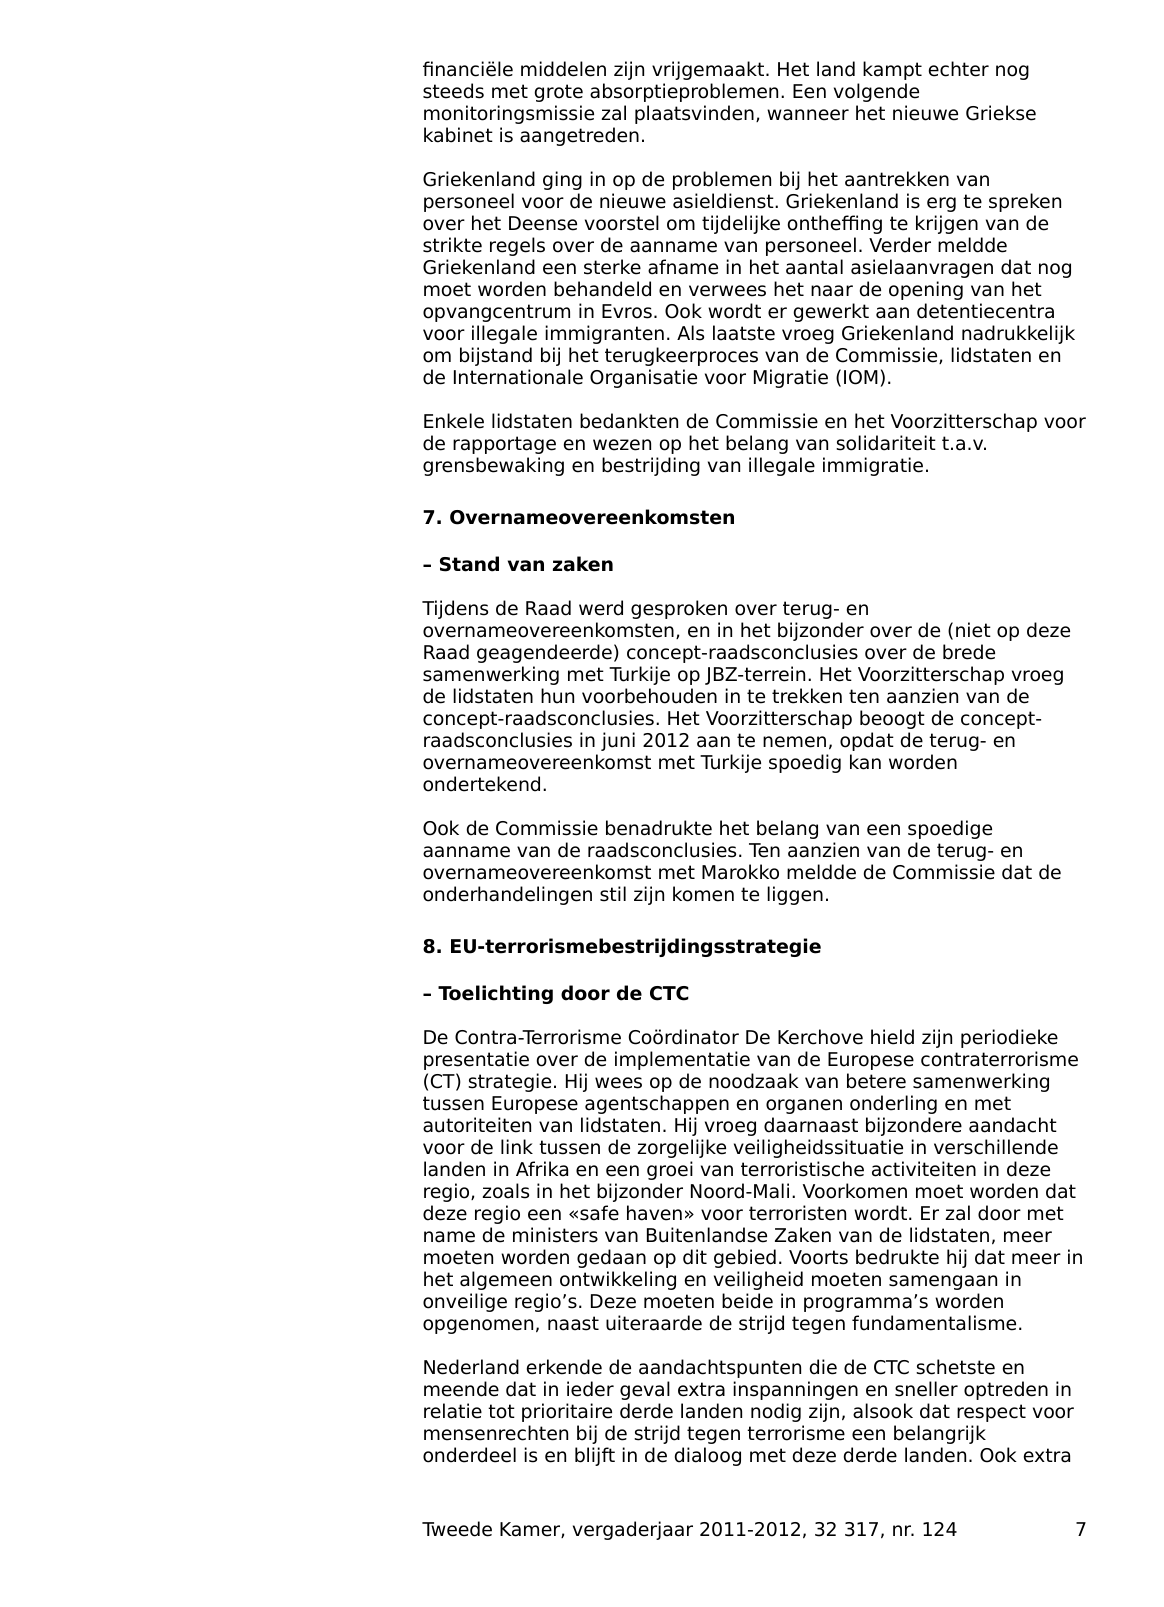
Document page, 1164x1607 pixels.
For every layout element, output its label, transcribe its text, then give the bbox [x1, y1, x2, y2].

text Tijdens de Raad werd gesproken over terug- en overnameovereenkomsten, en in het bijzonder over de (niet op deze Raad geagendeerde) concept-raadsconclusies over de brede samenwerking met Turkije op JBZ-terrein. Het Voorzitterschap vroeg de lidstaten hun voorbehouden in te trekken ten aanzien van de concept-raadsconclusies. Het Voorzitterschap beoogt de concept-raadsconclusies in juni 2012 aan te nemen, opdat de terug- en overnameovereenkomst met Turkije spoedig kan worden ondertekend. [422, 598, 1087, 796]
text Griekenland ging in op de problemen bij het aantrekken van personeel voor de nieuwe asieldienst. Griekenland is erg te spreken over het Deense voorstel om tijdelijke ontheffing te krijgen van de strikte regels over de aanname van personeel. Verder meldde Griekenland een sterke afname in het aantal asielaanvragen dat nog moet worden behandeld en verwees het naar de opening van het opvangcentrum in Evros. Ook wordt er gewerkt aan detentiecentra voor illegale immigranten. Als laatste vroeg Griekenland nadrukkelijk om bijstand bij het terugkeerproces van de Commissie, lidstaten en de Internationale Organisatie voor Migratie (IOM). [422, 169, 1087, 389]
text Ook de Commissie benadrukte het belang van een spoedige aanname van de raadsconclusies. Ten aanzien van de terug- en overnameovereenkomst met Marokko meldde de Commissie dat de onderhandelingen stil zijn komen te liggen. [422, 818, 1087, 906]
subtitle 8. EU-terrorismebestrijdingsstrategie [422, 936, 1087, 958]
subtitle – Toelichting door de CTC [422, 983, 1087, 1005]
subtitle 7. Overnameovereenkomsten [422, 507, 1087, 529]
subtitle – Stand van zaken [422, 554, 1087, 576]
text Nederland erkende de aandachtspunten die de CTC schetste en meende dat in ieder geval extra inspanningen en sneller optreden in relatie tot prioritaire derde landen nodig zijn, alsook dat respect voor mensenrechten bij de strijd tegen terrorisme een belangrijk onderdeel is en blijft in de dialoog met deze derde landen. Ook extra [422, 1357, 1087, 1467]
text Enkele lidstaten bedankten de Commissie en het Voorzitterschap voor de rapportage en wezen op het belang van solidariteit t.a.v. grensbewaking en bestrijding van illegale immigratie. [422, 411, 1087, 477]
text De Contra-Terrorisme Coördinator De Kerchove hield zijn periodieke presentatie over de implementatie van de Europese contraterrorisme (CT) strategie. Hij wees op de noodzaak van betere samenwerking tussen Europese agentschappen en organen onderling en met autoriteiten van lidstaten. Hij vroeg daarnaast bijzondere aandacht voor de link tussen de zorgelijke veiligheidssituatie in verschillende landen in Afrika en een groei van terroristische activiteiten in deze regio, zoals in het bijzonder Noord-Mali. Voorkomen moet worden dat deze regio een «safe haven» voor terroristen wordt. Er zal door met name de ministers van Buitenlandse Zaken van de lidstaten, meer moeten worden gedaan op dit gebied. Voorts bedrukte hij dat meer in het algemeen ontwikkeling en veiligheid moeten samengaan in onveilige regio’s. Deze moeten beide in programma’s worden opgenomen, naast uiteraarde de strijd tegen fundamentalisme. [422, 1027, 1087, 1335]
text financiële middelen zijn vrijgemaakt. Het land kampt echter nog steeds met grote absorptieproblemen. Een volgende monitoringsmissie zal plaatsvinden, wanneer het nieuwe Griekse kabinet is aangetreden. [422, 59, 1087, 147]
